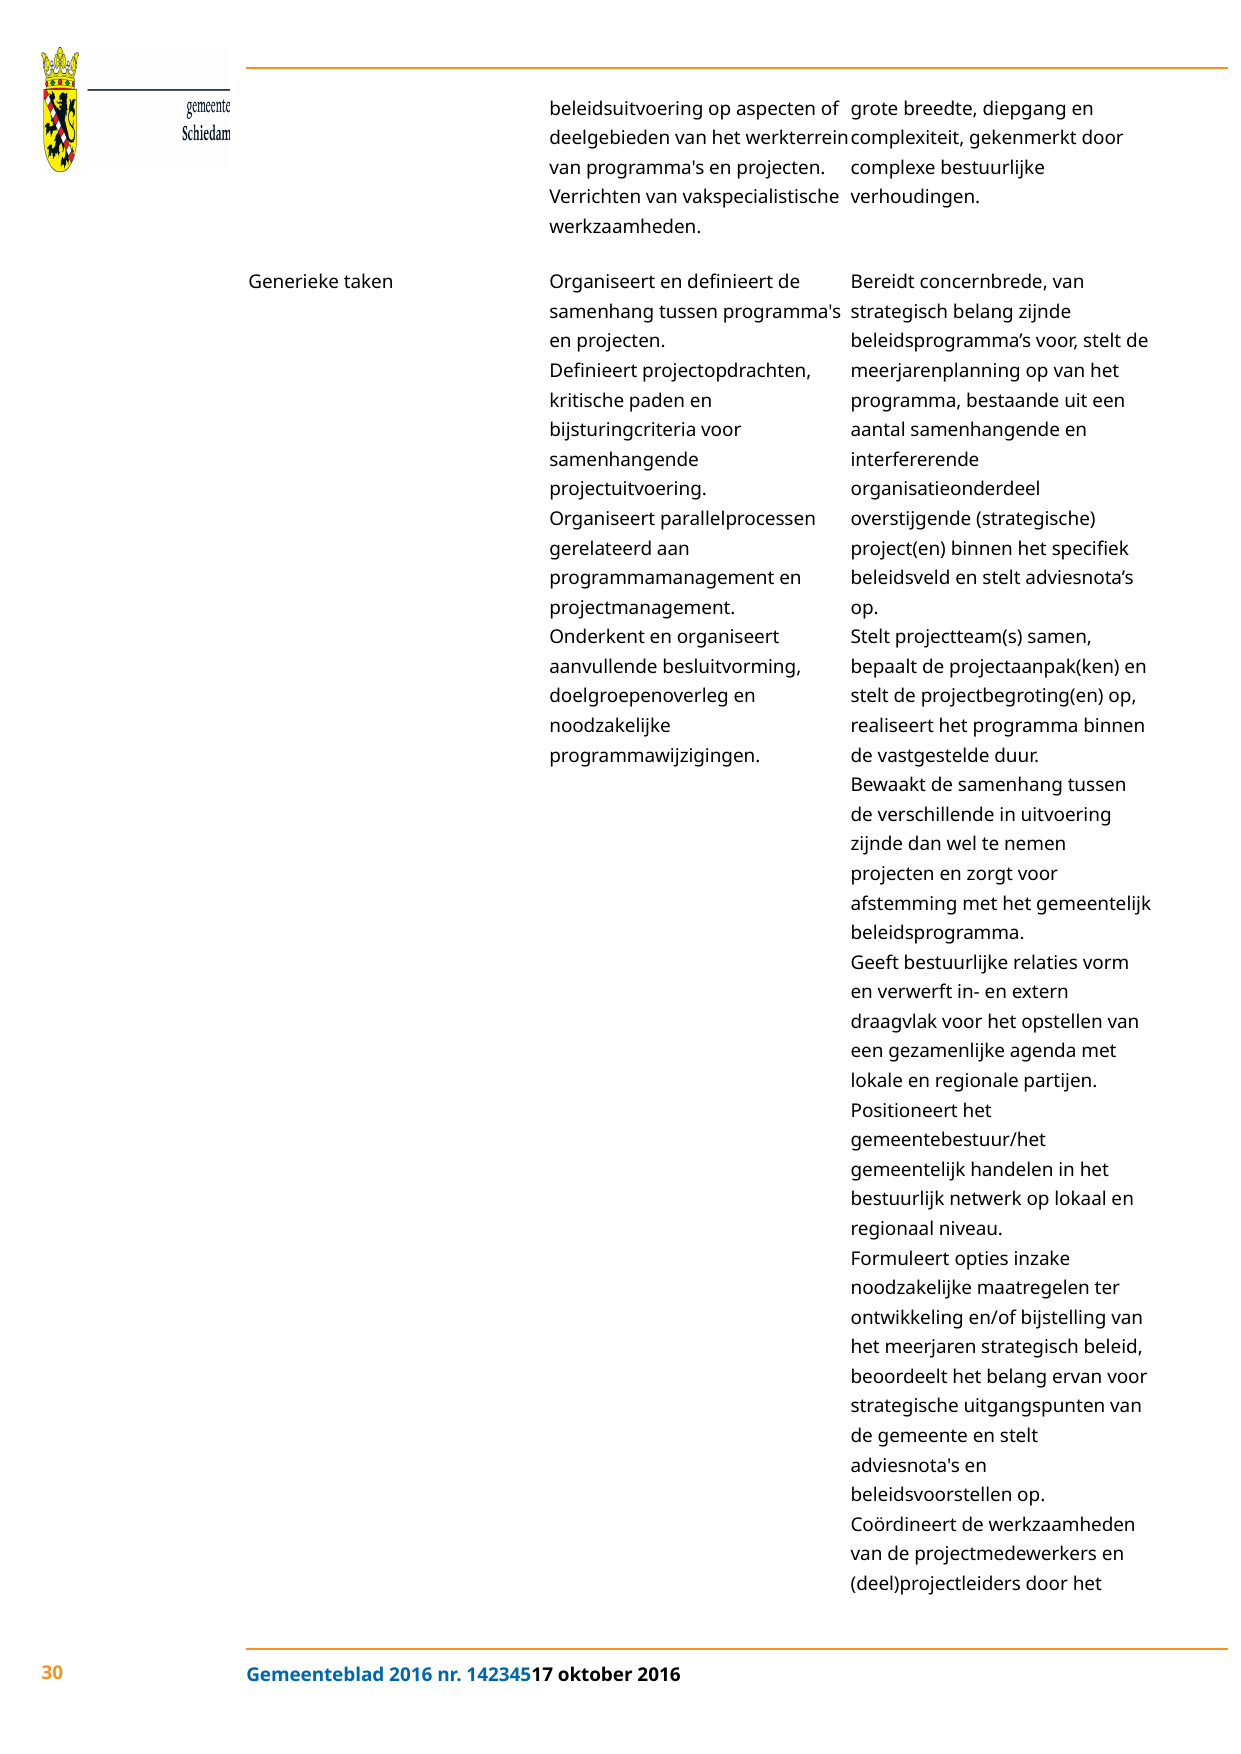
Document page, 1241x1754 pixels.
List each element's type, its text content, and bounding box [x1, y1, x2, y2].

table_cell Generieke taken [248, 269, 549, 1596]
table_cell beleidsuitvoering op aspecten of deelgebieden van het werkterrein van programma's en projecten. Verrichten van vakspecialistische werkzaamheden. [549, 95, 850, 268]
table_cell Organiseert en definieert de samenhang tussen programma's en projecten. Definieert projectopdrachten, kritische paden en bijsturingcriteria voor samenhangende projectuitvoering. Organiseert parallelprocessen gerelateerd aan programmamanagement en projectmanagement. Onderkent en organiseert aanvullende besluitvorming, doelgroepenoverleg en noodzakelijke programmawijzigingen. [549, 269, 850, 1596]
table_cell [248, 95, 549, 268]
table_cell grote breedte, diepgang en complexiteit, gekenmerkt door complexe bestuurlijke verhoudingen. [850, 95, 1152, 268]
picture [41, 47, 231, 172]
table_cell Bereidt concernbrede, van strategisch belang zijnde beleidsprogramma’s voor, stelt de meerjarenplanning op van het programma, bestaande uit een aantal samenhangende en interfererende organisatieonderdeel overstijgende (strategische) project(en) binnen het specifiek beleidsveld en stelt adviesnota’s op. Stelt projectteam(s) samen, bepaalt de projectaanpak(ken) en stelt de projectbegroting(en) op, realiseert het programma binnen de vastgestelde duur. Bewaakt de samenhang tussen de verschillende in uitvoering zijnde dan wel te nemen projecten en zorgt voor afstemming met het gemeentelijk beleidsprogramma. Geeft bestuurlijke relaties vorm en verwerft in- en extern draagvlak voor het opstellen van een gezamenlijke agenda met lokale en regionale partijen. Positioneert het gemeentebestuur/het gemeentelijk handelen in het bestuurlijk netwerk op lokaal en regionaal niveau. Formuleert opties inzake noodzakelijke maatregelen ter ontwikkeling en/of bijstelling van het meerjaren strategisch beleid, beoordeelt het belang ervan voor strategische uitgangspunten van de gemeente en stelt adviesnota's en beleidsvoorstellen op. Coördineert de werkzaamheden van de projectmedewerkers en (deel)projectleiders door het [850, 269, 1152, 1596]
